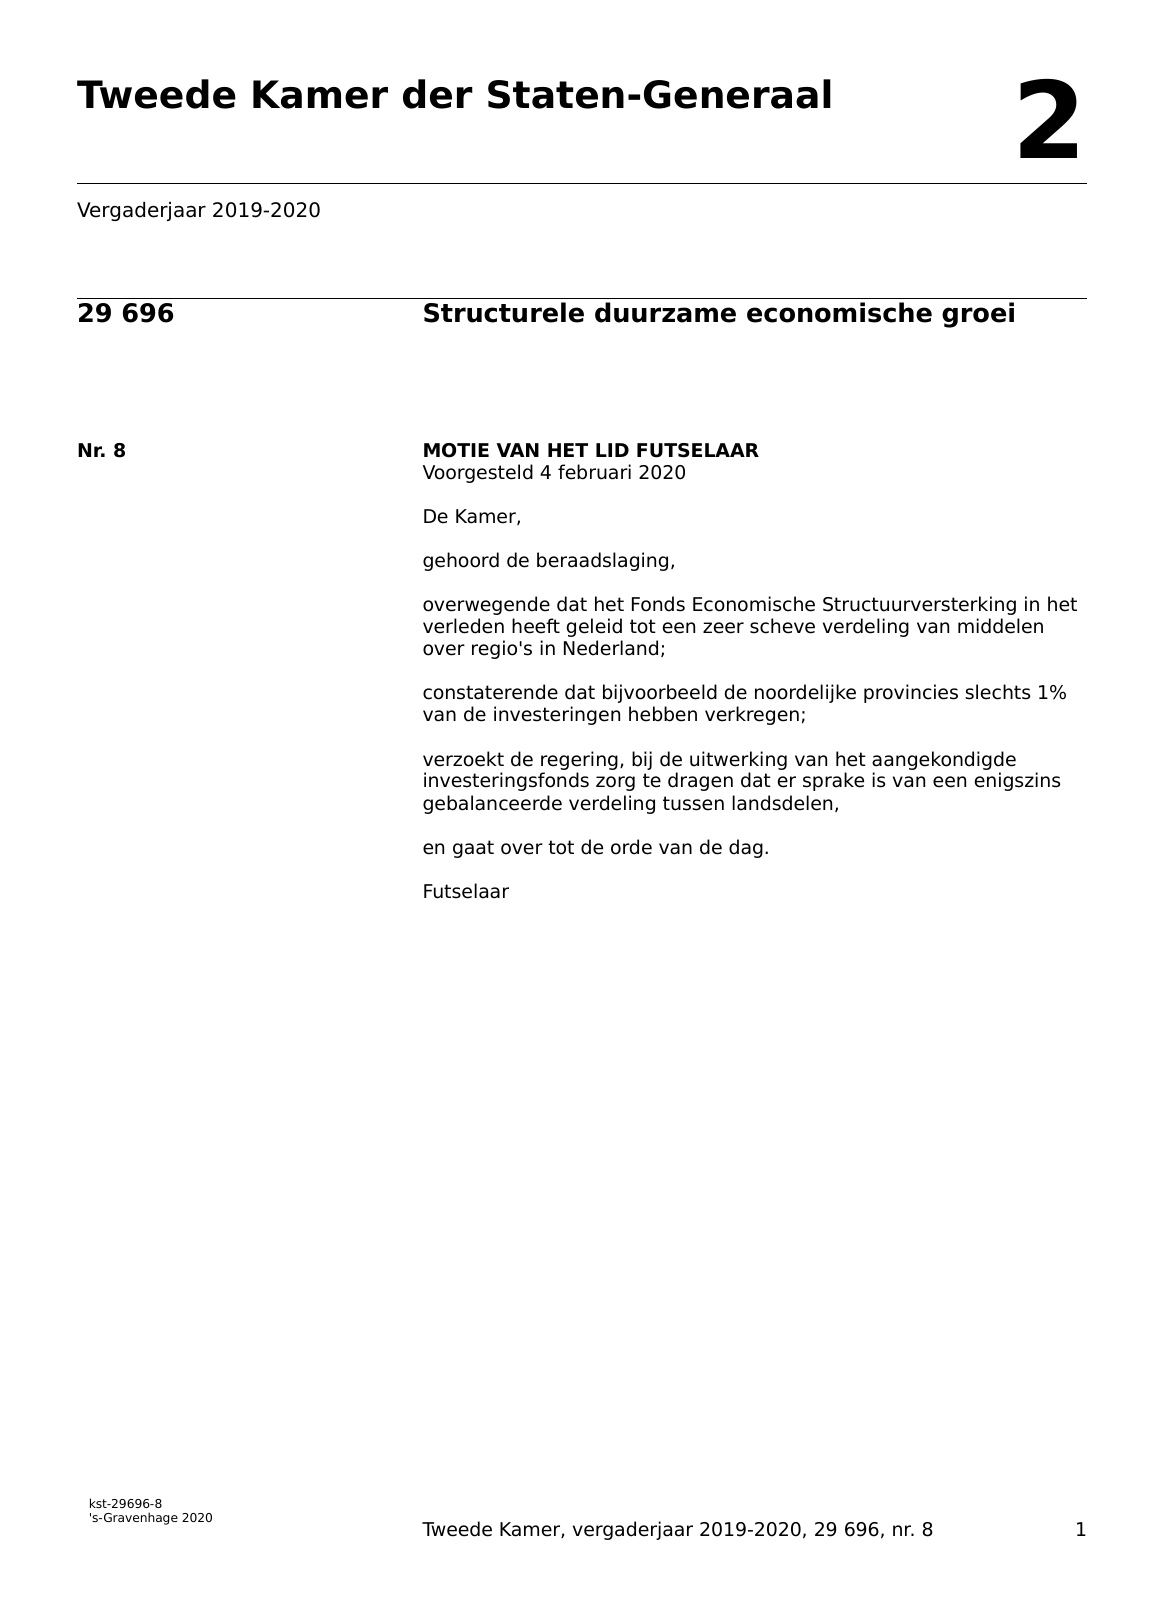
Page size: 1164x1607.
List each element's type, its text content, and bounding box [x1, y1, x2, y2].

text en gaat over tot de orde van de dag. [422, 837, 1087, 858]
text overwegende dat het Fonds Economische Structuurversterking in het verleden heeft geleid tot een zeer scheve verdeling van middelen over regio's in Nederland; [422, 594, 1087, 660]
subtitle 29 696 Structurele duurzame economische groei [77, 299, 1087, 329]
table_header Tweede Kamer der Staten-Generaal [77, 59, 886, 183]
text gehoord de beraadslaging, [422, 550, 1087, 572]
text 's-Gravenhage 2020 [88, 1511, 323, 1525]
text verzoekt de regering, bij de uitwerking van het aangekondigde investeringsfonds zorg te dragen dat er sprake is van een enigszins gebalanceerde verdeling tussen landsdelen, [422, 748, 1087, 814]
text Futselaar [422, 881, 1087, 903]
text kst-29696-8 [88, 1497, 323, 1511]
text Voorgesteld 4 februari 2020 [422, 462, 1087, 484]
text De Kamer, [422, 506, 1087, 528]
text constaterende dat bijvoorbeeld de noordelijke provincies slechts 1% van de investeringen hebben verkregen; [422, 682, 1087, 726]
table_cell Vergaderjaar 2019-2020 [77, 184, 1087, 298]
subtitle Nr. 8 MOTIE VAN HET LID FUTSELAAR [77, 440, 1087, 462]
table_header 2 [886, 59, 1087, 183]
